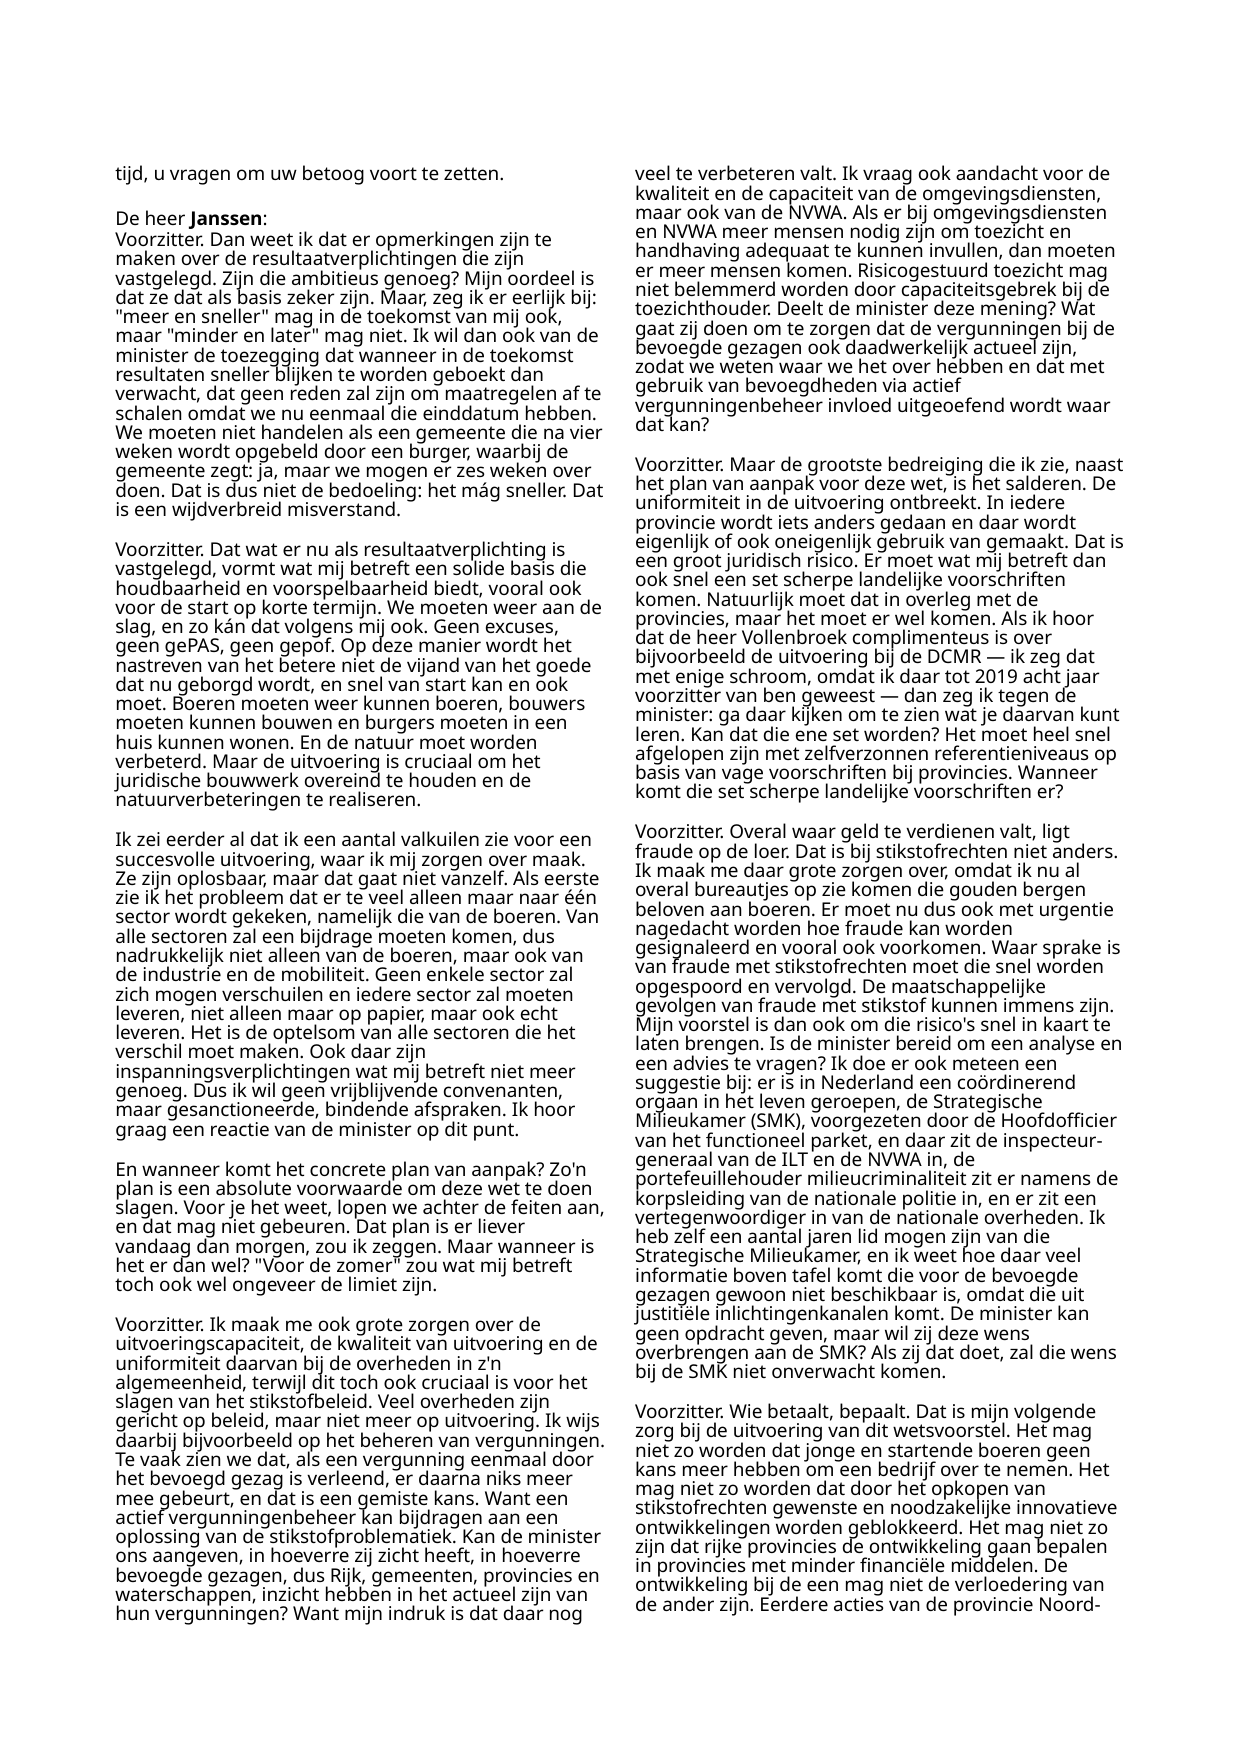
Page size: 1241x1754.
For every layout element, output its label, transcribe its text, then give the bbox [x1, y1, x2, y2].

text tijd, u vragen om uw betoog voort te zetten. [115, 165, 605, 184]
text veel te verbeteren valt. Ik vraag ook aandacht voor de kwaliteit en de capaciteit van de omgevingsdiensten, maar ook van de NVWA. Als er bij omgevingsdiensten en NVWA meer mensen nodig zijn om toezicht en handhaving adequaat te kunnen invullen, dan moeten er meer mensen komen. Risicogestuurd toezicht mag niet belemmerd worden door capaciteitsgebrek bij de toezichthouder. Deelt de minister deze mening? Wat gaat zij doen om te zorgen dat de vergunningen bij de bevoegde gezagen ook daadwerkelijk actueel zijn, zodat we weten waar we het over hebben en dat met gebruik van bevoegdheden via actief vergunningenbeheer invloed uitgeoefend wordt waar dat kan? [635, 165, 1125, 435]
text De heer Janssen: [115, 205, 605, 231]
text En wanneer komt het concrete plan van aanpak? Zo'n plan is een absolute voorwaarde om deze wet te doen slagen. Voor je het weet, lopen we achter de feiten aan, en dat mag niet gebeuren. Dat plan is er liever vandaag dan morgen, zou ik zeggen. Maar wanneer is het er dan wel? "Voor de zomer" zou wat mij betreft toch ook wel ongeveer de limiet zijn. [115, 1161, 605, 1295]
text Voorzitter. Dat wat er nu als resultaatverplichting is vastgelegd, vormt wat mij betreft een solide basis die houdbaarheid en voorspelbaarheid biedt, vooral ook voor de start op korte termijn. We moeten weer aan de slag, en zo kán dat volgens mij ook. Geen excuses, geen gePAS, geen gepof. Op deze manier wordt het nastreven van het betere niet de vijand van het goede dat nu geborgd wordt, en snel van start kan en ook moet. Boeren moeten weer kunnen boeren, bouwers moeten kunnen bouwen en burgers moeten in een huis kunnen wonen. En de natuur moet worden verbeterd. Maar de uitvoering is cruciaal om het juridische bouwwerk overeind te houden en de natuurverbeteringen te realiseren. [115, 541, 605, 811]
text Voorzitter. Maar de grootste bedreiging die ik zie, naast het plan van aanpak voor deze wet, is het salderen. De uniformiteit in de uitvoering ontbreekt. In iedere provincie wordt iets anders gedaan en daar wordt eigenlijk of ook oneigenlijk gebruik van gemaakt. Dat is een groot juridisch risico. Er moet wat mij betreft dan ook snel een set scherpe landelijke voorschriften komen. Natuurlijk moet dat in overleg met de provincies, maar het moet er wel komen. Als ik hoor dat de heer Vollenbroek complimenteus is over bijvoorbeeld de uitvoering bij de DCMR — ik zeg dat met enige schroom, omdat ik daar tot 2019 acht jaar voorzitter van ben geweest — dan zeg ik tegen de minister: ga daar kijken om te zien wat je daarvan kunt leren. Kan dat die ene set worden? Het moet heel snel afgelopen zijn met zelfverzonnen referentieniveaus op basis van vage voorschriften bij provincies. Wanneer komt die set scherpe landelijke voorschriften er? [635, 456, 1125, 803]
text Voorzitter. Ik maak me ook grote zorgen over de uitvoeringscapaciteit, de kwaliteit van uitvoering en de uniformiteit daarvan bij de overheden in z'n algemeenheid, terwijl dit toch ook cruciaal is voor het slagen van het stikstofbeleid. Veel overheden zijn gericht op beleid, maar niet meer op uitvoering. Ik wijs daarbij bijvoorbeeld op het beheren van vergunningen. Te vaak zien we dat, als een vergunning eenmaal door het bevoegd gezag is verleend, er daarna niks meer mee gebeurt, en dat is een gemiste kans. Want een actief vergunningenbeheer kan bijdragen aan een oplossing van de stikstofproblematiek. Kan de minister ons aangeven, in hoeverre zij zicht heeft, in hoeverre bevoegde gezagen, dus Rijk, gemeenten, provincies en waterschappen, inzicht hebben in het actueel zijn van hun vergunningen? Want mijn indruk is dat daar nog [115, 1316, 605, 1624]
text Voorzitter. Dan weet ik dat er opmerkingen zijn te maken over de resultaatverplichtingen die zijn vastgelegd. Zijn die ambitieus genoeg? Mijn oordeel is dat ze dat als basis zeker zijn. Maar, zeg ik er eerlijk bij: "meer en sneller" mag in de toekomst van mij ook, maar "minder en later" mag niet. Ik wil dan ook van de minister de toezegging dat wanneer in de toekomst resultaten sneller blijken te worden geboekt dan verwacht, dat geen reden zal zijn om maatregelen af te schalen omdat we nu eenmaal die einddatum hebben. We moeten niet handelen als een gemeente die na vier weken wordt opgebeld door een burger, waarbij de gemeente zegt: ja, maar we mogen er zes weken over doen. Dat is dus niet de bedoeling: het mág sneller. Dat is een wijdverbreid misverstand. [115, 231, 605, 520]
text Voorzitter. Overal waar geld te verdienen valt, ligt fraude op de loer. Dat is bij stikstofrechten niet anders. Ik maak me daar grote zorgen over, omdat ik nu al overal bureautjes op zie komen die gouden bergen beloven aan boeren. Er moet nu dus ook met urgentie nagedacht worden hoe fraude kan worden gesignaleerd en vooral ook voorkomen. Waar sprake is van fraude met stikstofrechten moet die snel worden opgespoord en vervolgd. De maatschappelijke gevolgen van fraude met stikstof kunnen immens zijn. Mijn voorstel is dan ook om die risico's snel in kaart te laten brengen. Is de minister bereid om een analyse en een advies te vragen? Ik doe er ook meteen een suggestie bij: er is in Nederland een coördinerend orgaan in het leven geroepen, de Strategische Milieukamer (SMK), voorgezeten door de Hoofdofficier van het functioneel parket, en daar zit de inspecteur-generaal van de ILT en de NVWA in, de portefeuillehouder milieucriminaliteit zit er namens de korpsleiding van de nationale politie in, en er zit een vertegenwoordiger in van de nationale overheden. Ik heb zelf een aantal jaren lid mogen zijn van die Strategische Milieukamer, en ik weet hoe daar veel informatie boven tafel komt die voor de bevoegde gezagen gewoon niet beschikbaar is, omdat die uit justitiële inlichtingenkanalen komt. De minister kan geen opdracht geven, maar wil zij deze wens overbrengen aan de SMK? Als zij dat doet, zal die wens bij de SMK niet onverwacht komen. [635, 823, 1125, 1382]
text Ik zei eerder al dat ik een aantal valkuilen zie voor een succesvolle uitvoering, waar ik mij zorgen over maak. Ze zijn oplosbaar, maar dat gaat niet vanzelf. Als eerste zie ik het probleem dat er te veel alleen maar naar één sector wordt gekeken, namelijk die van de boeren. Van alle sectoren zal een bijdrage moeten komen, dus nadrukkelijk niet alleen van de boeren, maar ook van de industrie en de mobiliteit. Geen enkele sector zal zich mogen verschuilen en iedere sector zal moeten leveren, niet alleen maar op papier, maar ook echt leveren. Het is de optelsom van alle sectoren die het verschil moet maken. Ook daar zijn inspanningsverplichtingen wat mij betreft niet meer genoeg. Dus ik wil geen vrijblijvende convenanten, maar gesanctioneerde, bindende afspraken. Ik hoor graag een reactie van de minister op dit punt. [115, 831, 605, 1140]
text Voorzitter. Wie betaalt, bepaalt. Dat is mijn volgende zorg bij de uitvoering van dit wetsvoorstel. Het mag niet zo worden dat jonge en startende boeren geen kans meer hebben om een bedrijf over te nemen. Het mag niet zo worden dat door het opkopen van stikstofrechten gewenste en noodzakelijke innovatieve ontwikkelingen worden geblokkeerd. Het mag niet zo zijn dat rijke provincies de ontwikkeling gaan bepalen in provincies met minder financiële middelen. De ontwikkeling bij de een mag niet de verloedering van de ander zijn. Eerdere acties van de provincie Noord- [635, 1403, 1125, 1615]
